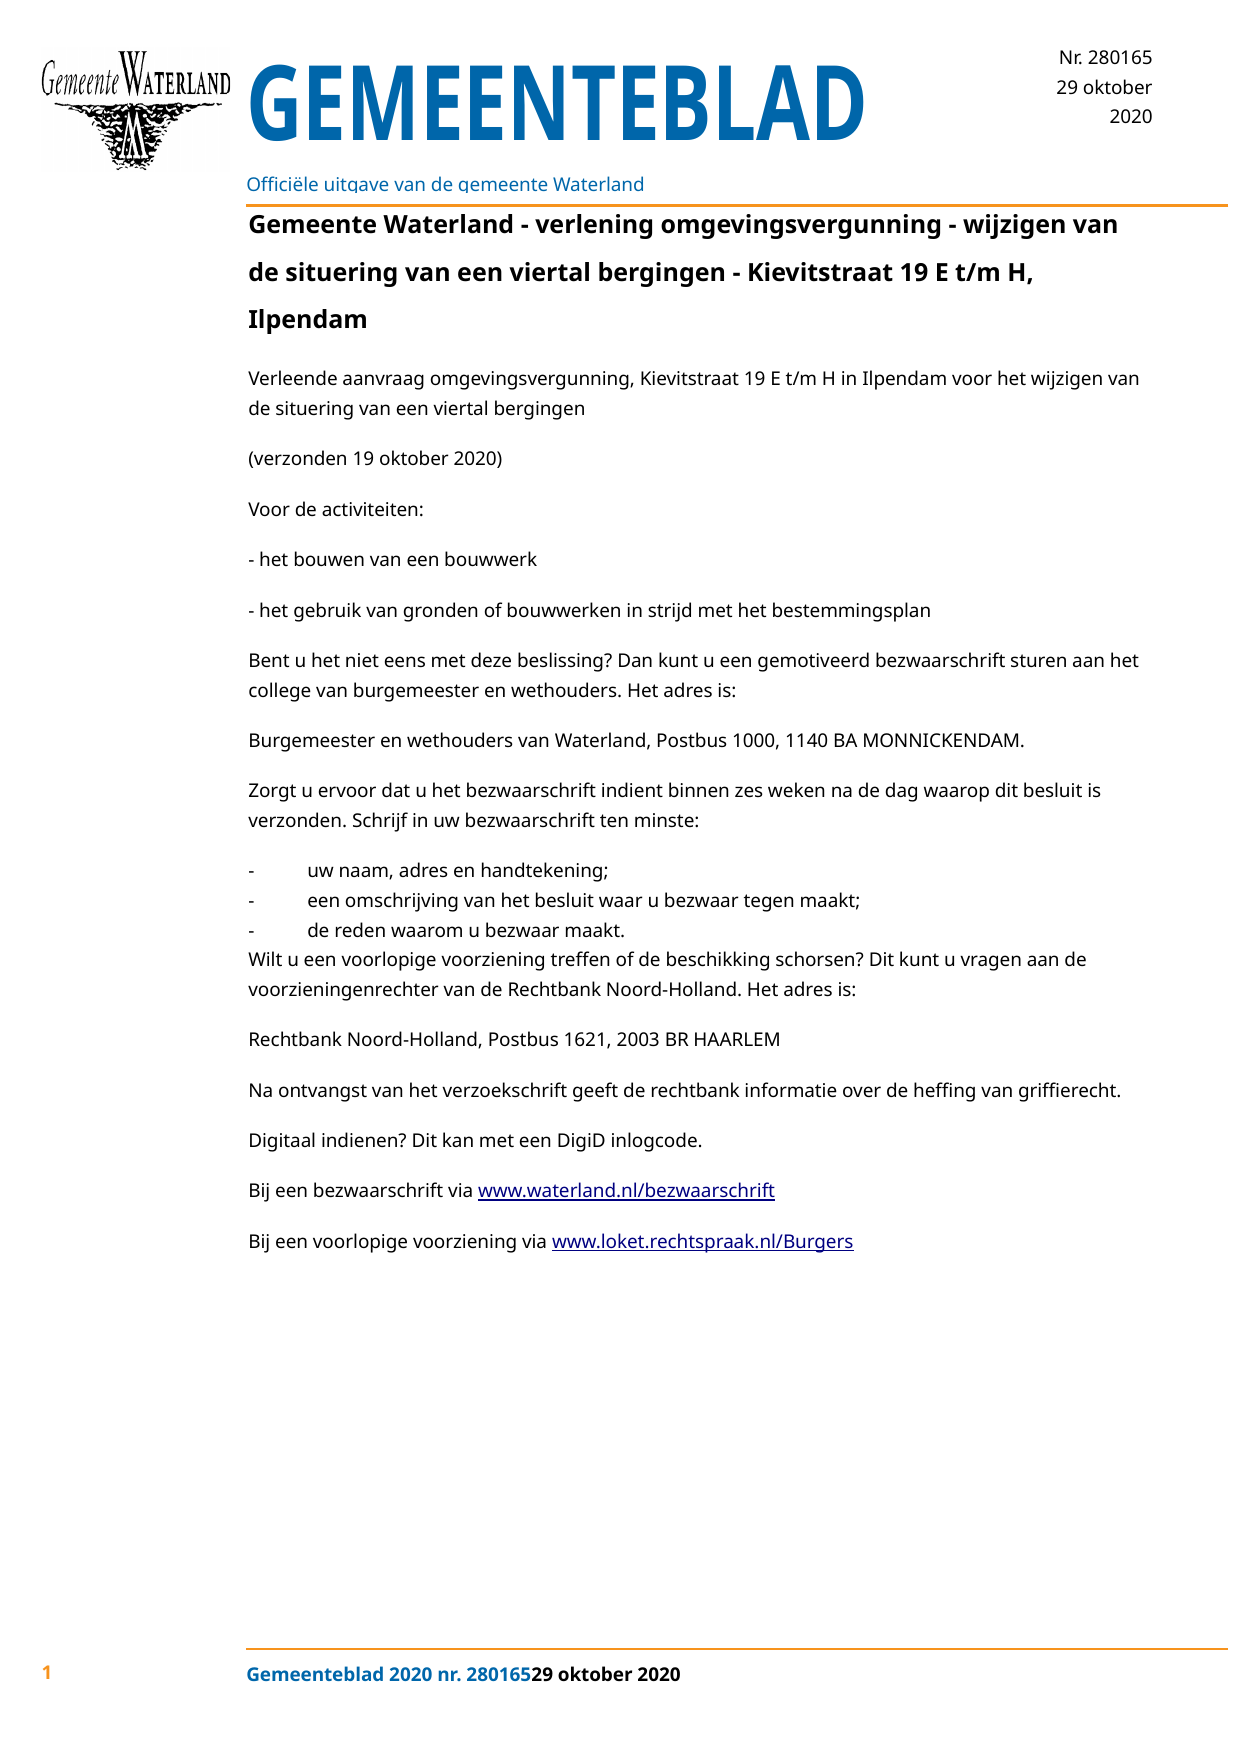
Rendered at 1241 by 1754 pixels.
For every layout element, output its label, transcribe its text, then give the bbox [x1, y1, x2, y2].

text - het gebruik van gronden of bouwwerken in strijd met het bestemmingsplan [248, 597, 1152, 622]
text Zorgt u ervoor dat u het bezwaarschrift indient binnen zes weken na de dag waarop dit besluit is verzonden. Schrijf in uw bezwaarschrift ten minste: [248, 778, 1152, 833]
text (verzonden 19 oktober 2020) [248, 446, 1152, 471]
text Voor de activiteiten: [248, 496, 1152, 522]
text Gemeente Waterland - verlening omgevingsvergunning - wijzigen van de situering van een viertal bergingen - Kievitstraat 19 E t/m H, Ilpendam [248, 207, 1152, 336]
text Rechtbank Noord-Holland, Postbus 1621, 2003 BR HAARLEM [248, 1026, 1152, 1052]
list de reden waarom u bezwaar maakt. [248, 917, 1152, 942]
picture [41, 47, 231, 172]
text Verleende aanvraag omgevingsvergunning, Kievitstraat 19 E t/m H in Ilpendam voor het wijzigen van de situering van een viertal bergingen [248, 366, 1152, 421]
text Digitaal indienen? Dit kan met een DigiD inlogcode. [248, 1127, 1152, 1153]
text - het bouwen van een bouwwerk [248, 546, 1152, 572]
text Na ontvangst van het verzoekschrift geeft de rechtbank informatie over de heffing van griffierecht. [248, 1077, 1152, 1102]
list een omschrijving van het besluit waar u bezwaar tegen maakt; [248, 887, 1152, 913]
text Bij een voorlopige voorziening via www.loket.rechtspraak.nl/Burgers [248, 1228, 1152, 1254]
text Bij een bezwaarschrift via www.waterland.nl/bezwaarschrift [248, 1178, 1152, 1203]
text Burgemeester en wethouders van Waterland, Postbus 1000, 1140 BA MONNICKENDAM. [248, 727, 1152, 753]
list uw naam, adres en handtekening; [248, 858, 1152, 883]
text Wilt u een voorlopige voorziening treffen of de beschikking schorsen? Dit kunt u vragen aan de voorzieningenrechter van de Rechtbank Noord-Holland. Het adres is: [248, 946, 1152, 1002]
text Bent u het niet eens met deze beslissing? Dan kunt u een gemotiveerd bezwaarschrift sturen aan het college van burgemeester en wethouders. Het adres is: [248, 647, 1152, 702]
